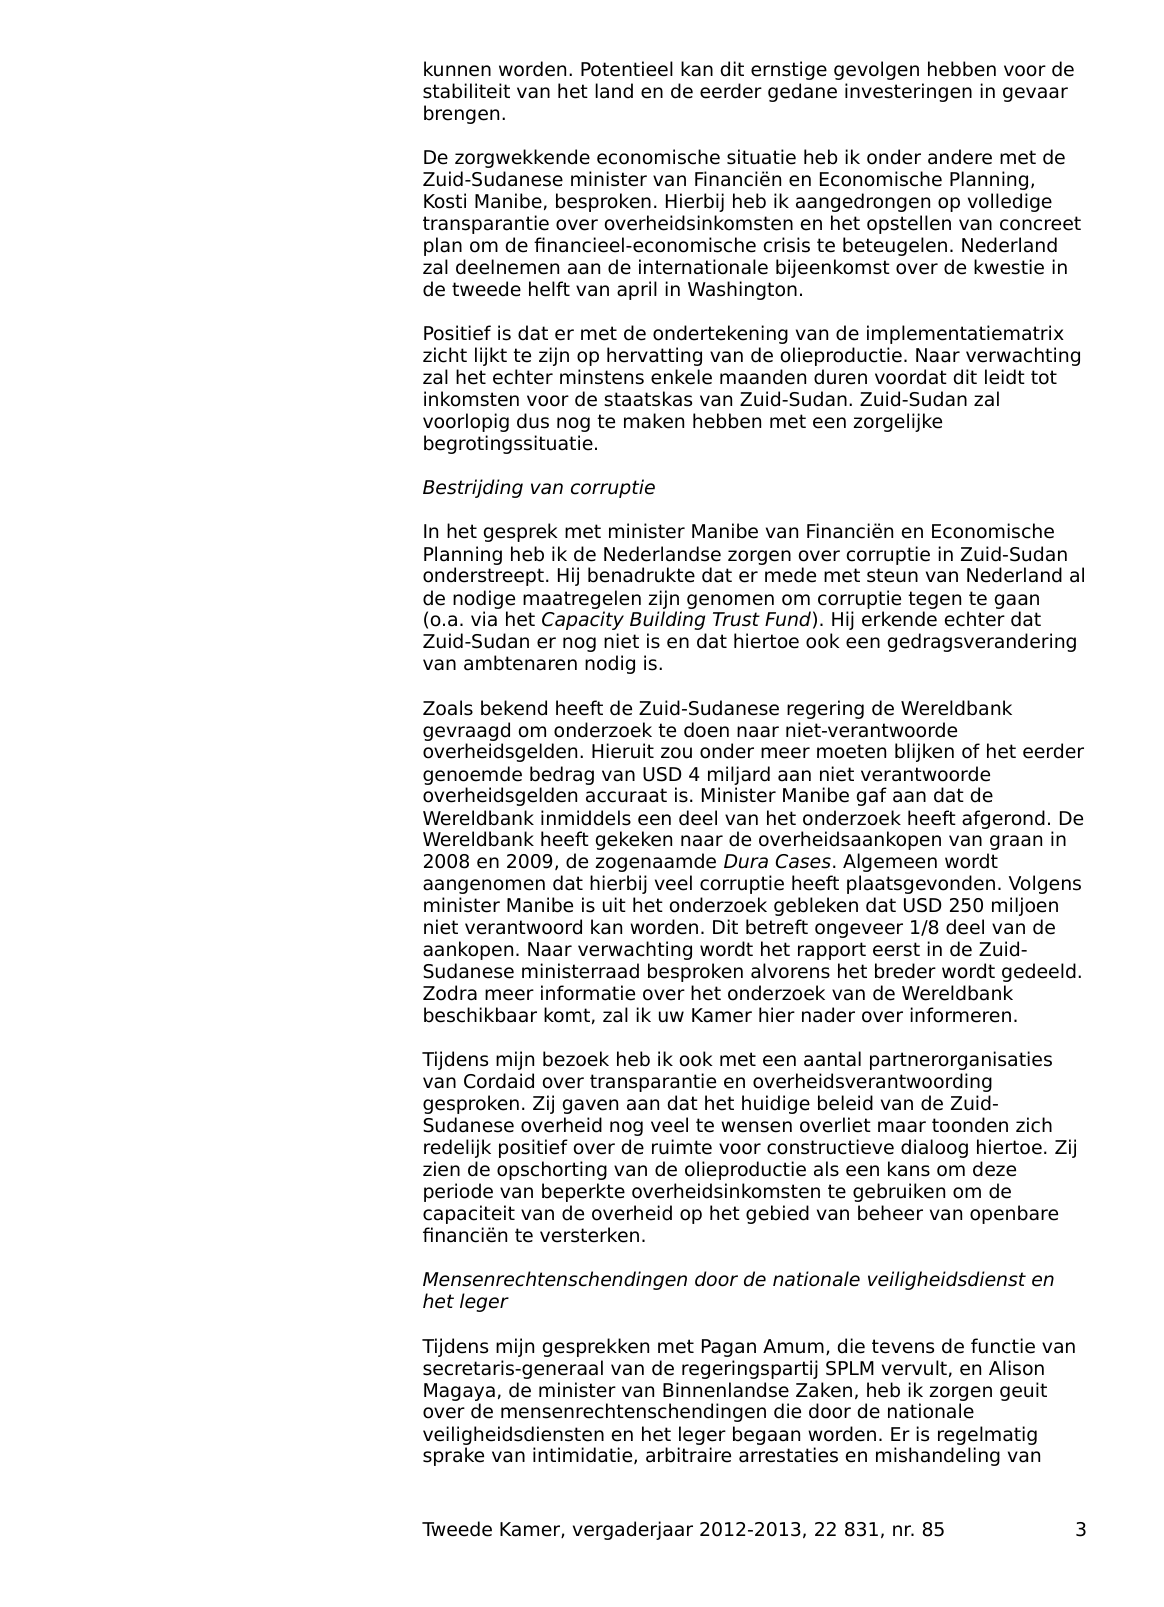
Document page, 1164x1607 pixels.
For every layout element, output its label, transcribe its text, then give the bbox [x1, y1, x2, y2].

text De zorgwekkende economische situatie heb ik onder andere met de Zuid-Sudanese minister van Financiën en Economische Planning, Kosti Manibe, besproken. Hierbij heb ik aangedrongen op volledige transparantie over overheidsinkomsten en het opstellen van concreet plan om de financieel-economische crisis te beteugelen. Nederland zal deelnemen aan de internationale bijeenkomst over de kwestie in de tweede helft van april in Washington. [422, 147, 1087, 301]
text Positief is dat er met de ondertekening van de implementatiematrix zicht lijkt te zijn op hervatting van de olieproductie. Naar verwachting zal het echter minstens enkele maanden duren voordat dit leidt tot inkomsten voor de staatskas van Zuid-Sudan. Zuid-Sudan zal voorlopig dus nog te maken hebben met een zorgelijke begrotingssituatie. [422, 323, 1087, 455]
subtitle Bestrijding van corruptie [422, 477, 1087, 499]
text In het gesprek met minister Manibe van Financiën en Economische Planning heb ik de Nederlandse zorgen over corruptie in Zuid-Sudan onderstreept. Hij benadrukte dat er mede met steun van Nederland al de nodige maatregelen zijn genomen om corruptie tegen te gaan (o.a. via het Capacity Building Trust Fund). Hij erkende echter dat Zuid-Sudan er nog niet is en dat hiertoe ook een gedragsverandering van ambtenaren nodig is. [422, 521, 1087, 675]
text Zoals bekend heeft de Zuid-Sudanese regering de Wereldbank gevraagd om onderzoek te doen naar niet-verantwoorde overheidsgelden. Hieruit zou onder meer moeten blijken of het eerder genoemde bedrag van USD 4 miljard aan niet verantwoorde overheidsgelden accuraat is. Minister Manibe gaf aan dat de Wereldbank inmiddels een deel van het onderzoek heeft afgerond. De Wereldbank heeft gekeken naar de overheidsaankopen van graan in 2008 en 2009, de zogenaamde Dura Cases. Algemeen wordt aangenomen dat hierbij veel corruptie heeft plaatsgevonden. Volgens minister Manibe is uit het onderzoek gebleken dat USD 250 miljoen niet verantwoord kan worden. Dit betreft ongeveer 1/8 deel van de aankopen. Naar verwachting wordt het rapport eerst in de Zuid-Sudanese ministerraad besproken alvorens het breder wordt gedeeld. Zodra meer informatie over het onderzoek van de Wereldbank beschikbaar komt, zal ik uw Kamer hier nader over informeren. [422, 697, 1087, 1027]
text kunnen worden. Potentieel kan dit ernstige gevolgen hebben voor de stabiliteit van het land en de eerder gedane investeringen in gevaar brengen. [422, 59, 1087, 125]
subtitle Mensenrechtenschendingen door de nationale veiligheidsdienst en het leger [422, 1269, 1087, 1313]
text Tijdens mijn bezoek heb ik ook met een aantal partnerorganisaties van Cordaid over transparantie en overheidsverantwoording gesproken. Zij gaven aan dat het huidige beleid van de Zuid-Sudanese overheid nog veel te wensen overliet maar toonden zich redelijk positief over de ruimte voor constructieve dialoog hiertoe. Zij zien de opschorting van de olieproductie als een kans om deze periode van beperkte overheidsinkomsten te gebruiken om de capaciteit van de overheid op het gebied van beheer van openbare financiën te versterken. [422, 1049, 1087, 1247]
text Tijdens mijn gesprekken met Pagan Amum, die tevens de functie van secretaris-generaal van de regeringspartij SPLM vervult, en Alison Magaya, de minister van Binnenlandse Zaken, heb ik zorgen geuit over de mensenrechtenschendingen die door de nationale veiligheidsdiensten en het leger begaan worden. Er is regelmatig sprake van intimidatie, arbitraire arrestaties en mishandeling van [422, 1336, 1087, 1467]
